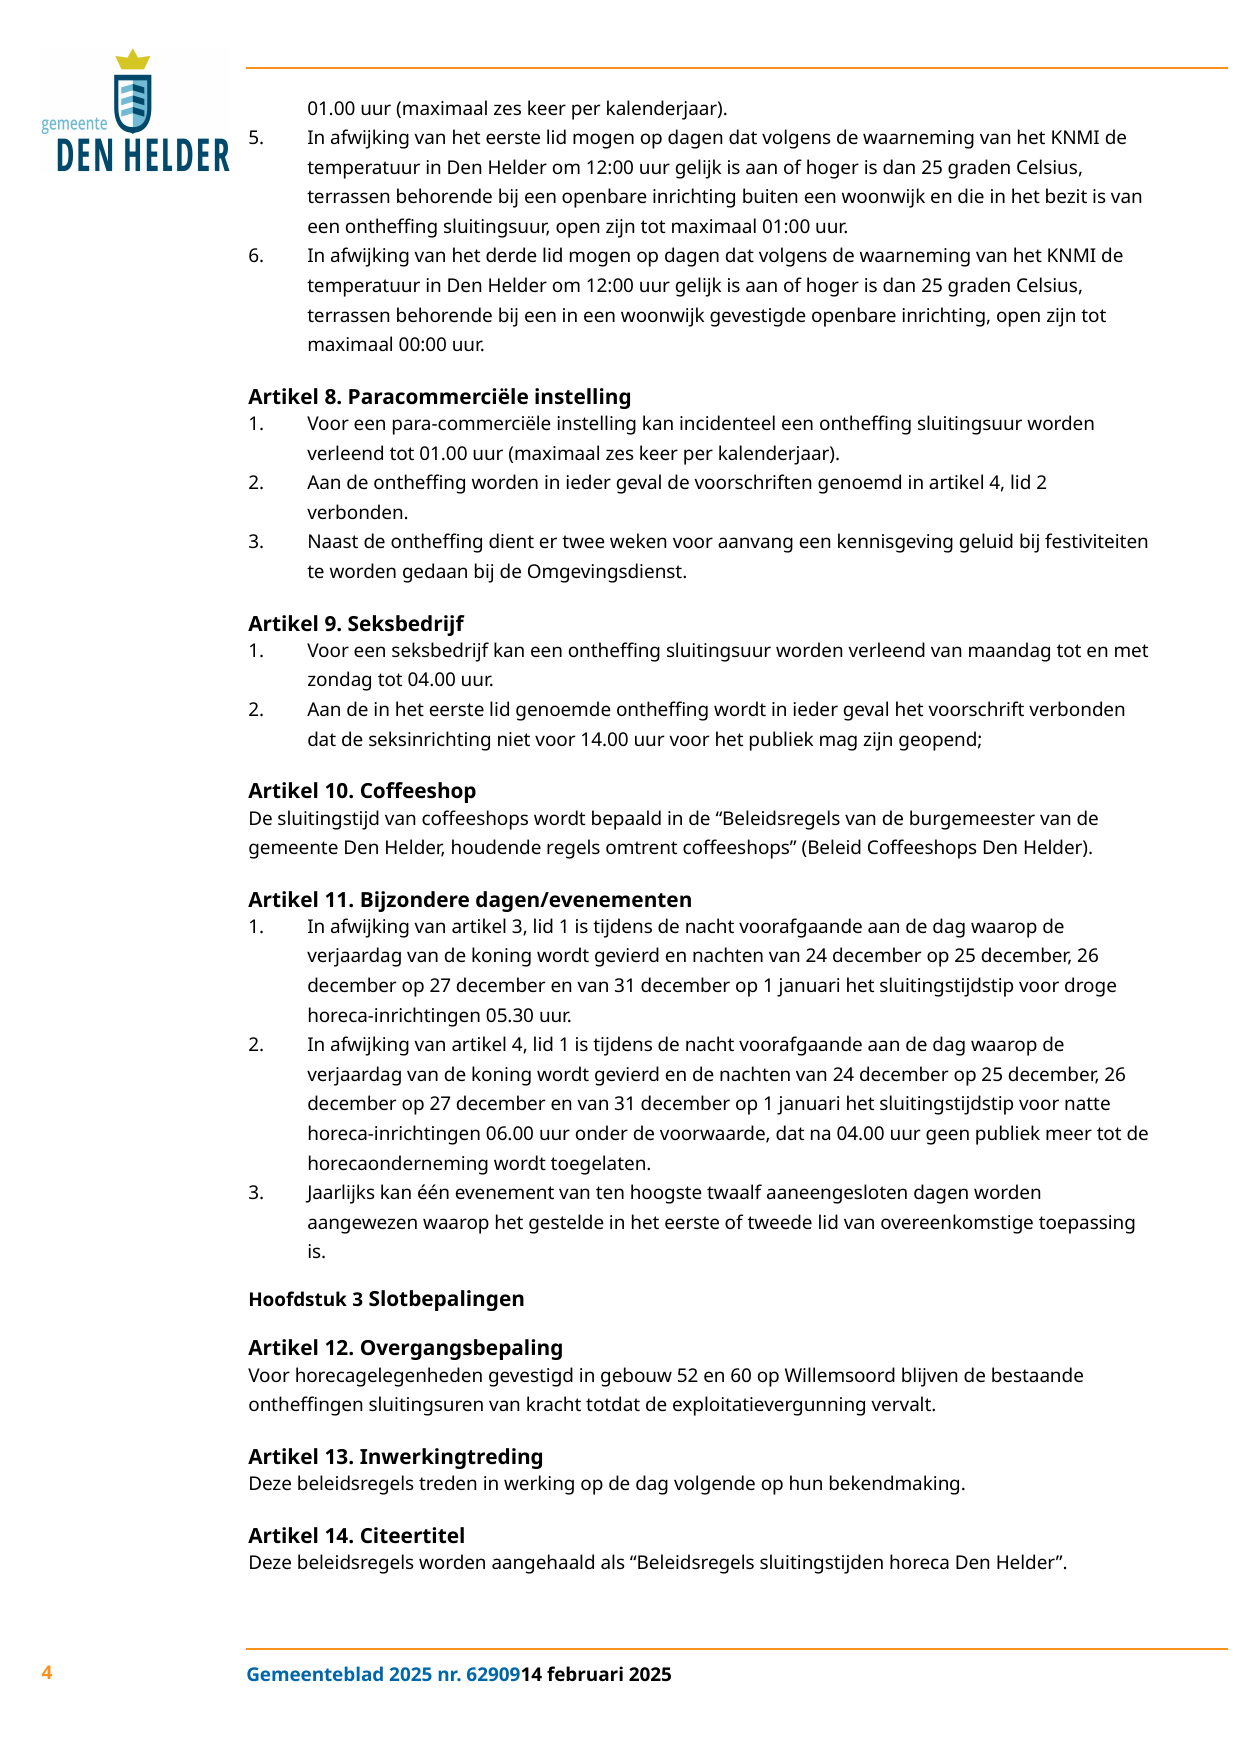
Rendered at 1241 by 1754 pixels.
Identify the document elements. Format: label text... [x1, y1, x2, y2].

picture [220, 160, 224, 172]
list In afwijking van het eerste lid mogen op dagen dat volgens de waarneming van het KNMI de temperatuur in Den Helder om 12:00 uur gelijk is aan of hoger is dan 25 graden Celsius, terrassen behorende bij een openbare inrichting buiten een woonwijk en die in het bezit is van een ontheffing sluitingsuur, open zijn tot maximaal 01:00 uur. [248, 124, 1152, 239]
picture [100, 154, 106, 172]
list Voor een seksbedrijf kan een ontheffing sluitingsuur worden verleend van maandag tot en met zondag tot 04.00 uur. [248, 637, 1152, 692]
list Aan de ontheffing worden in ieder geval de voorschriften genoemd in artikel 4, lid 2 verbonden. [248, 469, 1152, 525]
list Voor een para-commerciële instelling kan incidenteel een ontheffing sluitingsuur worden verleend tot 01.00 uur (maximaal zes keer per kalenderjaar). [248, 410, 1152, 466]
text Artikel 13. Inwerkingtreding [248, 1442, 1152, 1470]
text Artikel 14. Citeertitel [248, 1521, 1152, 1549]
text Artikel 9. Seksbedrijf [248, 609, 1152, 637]
list Naast de ontheffing dient er twee weken voor aanvang een kennisgeving geluid bij festiviteiten te worden gedaan bij de Omgevingsdienst. [248, 529, 1152, 584]
text Artikel 10. Coffeeshop [248, 776, 1152, 805]
text Deze beleidsregels worden aangehaald als “Beleidsregels sluitingstijden horeca Den Helder”. [248, 1549, 1152, 1575]
list 01.00 uur (maximaal zes keer per kalenderjaar). [248, 95, 1152, 121]
picture [130, 157, 135, 172]
picture [41, 47, 231, 172]
list In afwijking van artikel 4, lid 1 is tijdens de nacht voorafgaande aan de dag waarop de verjaardag van de koning wordt gevierd en de nachten van 24 december op 25 december, 26 december op 27 december en van 31 december op 1 januari het sluitingstijdstip voor natte horeca-inrichtingen 06.00 uur onder de voorwaarde, dat na 04.00 uur geen publiek meer tot de horecaonderneming wordt toegelaten. [248, 1031, 1152, 1176]
list Aan de in het eerste lid genoemde ontheffing wordt in ieder geval het voorschrift verbonden dat de seksinrichting niet voor 14.00 uur voor het publiek mag zijn geopend; [248, 696, 1152, 752]
list Jaarlijks kan één evenement van ten hoogste twaalf aaneengesloten dagen worden aangewezen waarop het gestelde in het eerste of tweede lid van overeenkomstige toepassing is. [248, 1179, 1152, 1264]
text Voor horecagelegenheden gevestigd in gebouw 52 en 60 op Willemsoord blijven de bestaande ontheffingen sluitingsuren van kracht totdat de exploitatievergunning vervalt. [248, 1362, 1152, 1417]
text Artikel 11. Bijzondere dagen/evenementen [248, 885, 1152, 913]
picture [182, 144, 187, 165]
text Hoofdstuk 3 Slotbepalingen [248, 1284, 1152, 1313]
text Artikel 8. Paracommerciële instelling [248, 382, 1152, 410]
picture [63, 144, 68, 165]
text Deze beleidsregels treden in werking op de dag volgende op hun bekendmaking. [248, 1470, 1152, 1496]
list In afwijking van het derde lid mogen op dagen dat volgens de waarneming van het KNMI de temperatuur in Den Helder om 12:00 uur gelijk is aan of hoger is dan 25 graden Celsius, terrassen behorende bij een in een woonwijk gevestigde openbare inrichting, open zijn tot maximaal 00:00 uur. [248, 243, 1152, 357]
text Artikel 12. Overgangsbepaling [248, 1333, 1152, 1362]
list In afwijking van artikel 3, lid 1 is tijdens de nacht voorafgaande aan de dag waarop de verjaardag van de koning wordt gevierd en nachten van 24 december op 25 december, 26 december op 27 december en van 31 december op 1 januari het sluitingstijdstip voor droge horeca-inrichtingen 05.30 uur. [248, 913, 1152, 1028]
text De sluitingstijd van coffeeshops wordt bepaald in de “Beleidsregels van de burgemeester van de gemeente Den Helder, houdende regels omtrent coffeeshops” (Beleid Coffeeshops Den Helder). [248, 805, 1152, 860]
